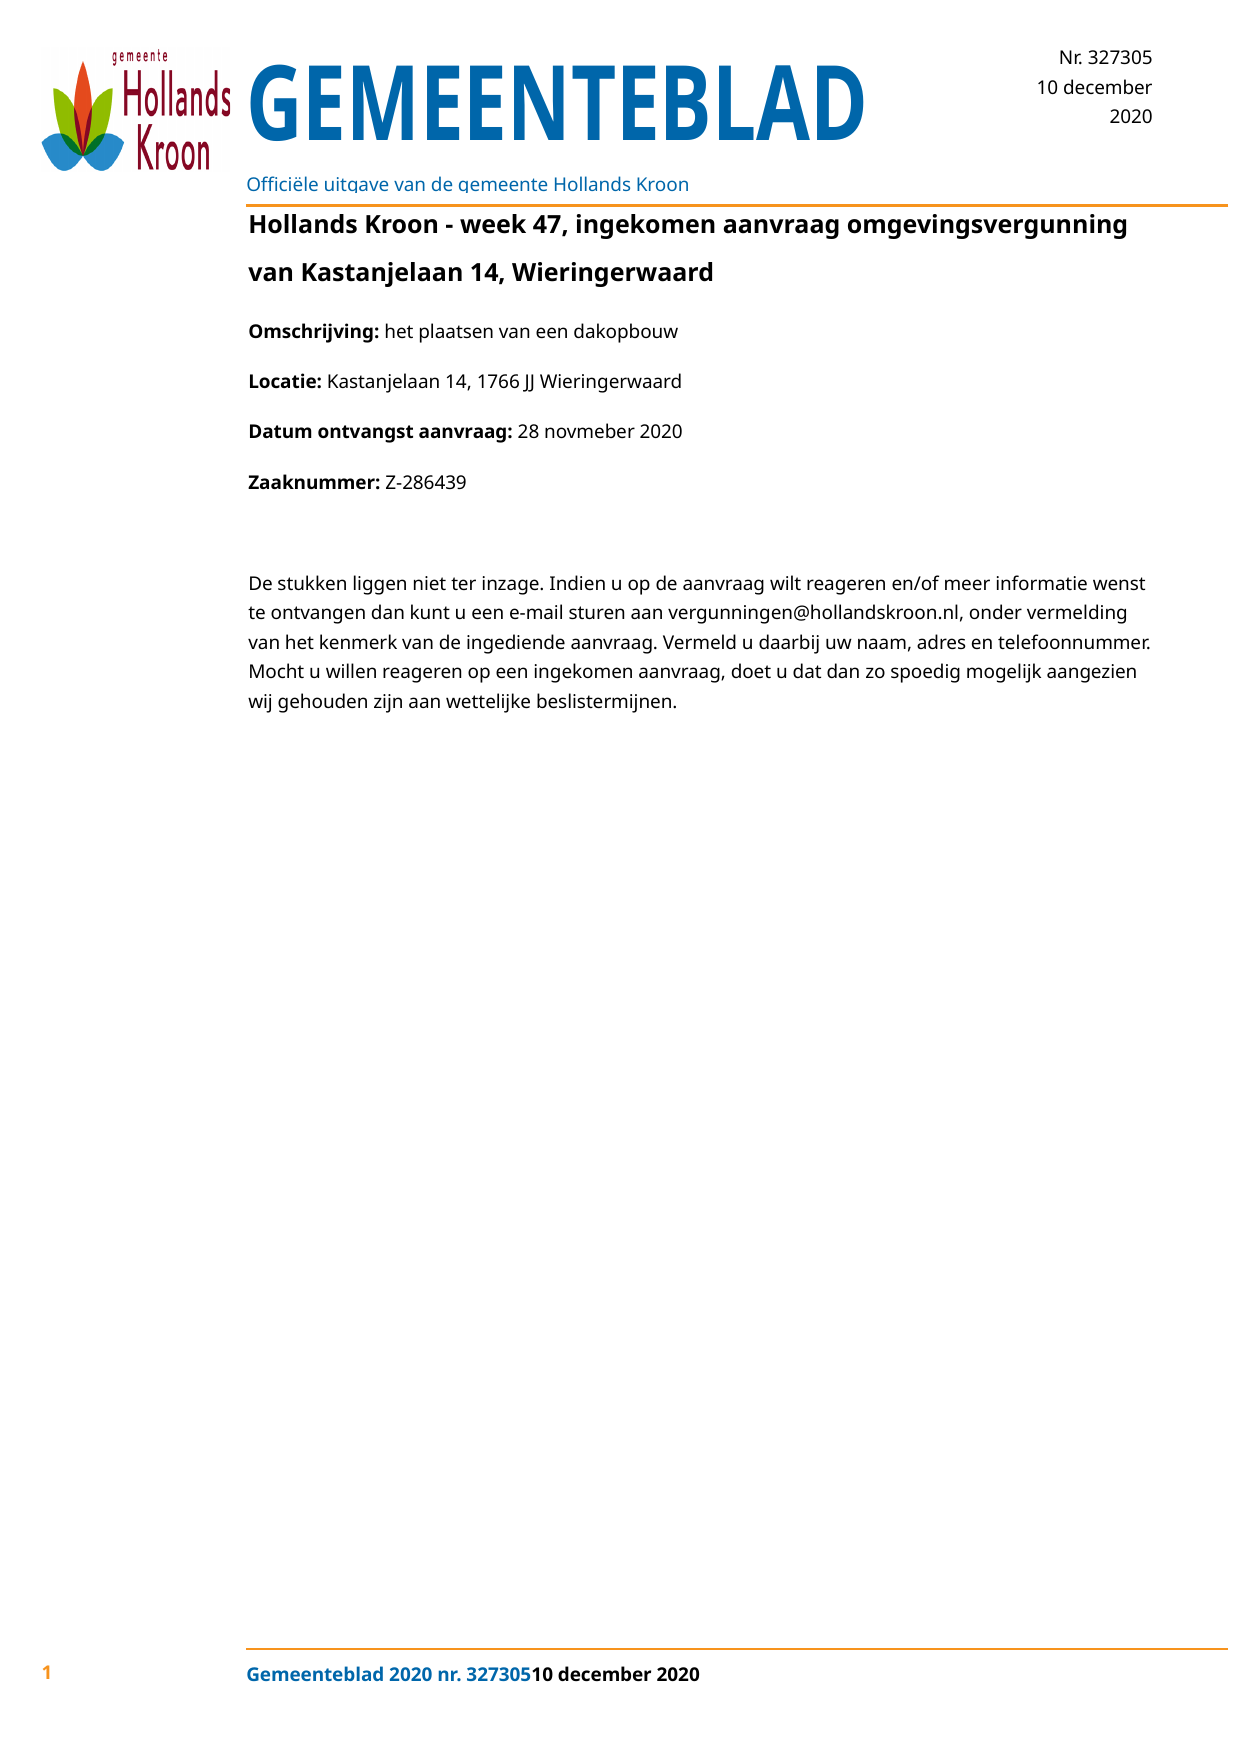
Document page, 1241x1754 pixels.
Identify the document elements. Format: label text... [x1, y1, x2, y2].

text Zaaknummer: Z-286439 [248, 469, 1152, 495]
text Hollands Kroon - week 47, ingekomen aanvraag omgevingsvergunning van Kastanjelaan 14, Wieringerwaard [248, 207, 1152, 288]
picture [41, 47, 231, 172]
text De stukken liggen niet ter inzage. Indien u op de aanvraag wilt reageren en/of meer informatie wenst te ontvangen dan kunt u een e-mail sturen aan vergunningen@hollandskroon.nl, onder vermelding van het kenmerk van de ingediende aanvraag. Vermeld u daarbij uw naam, adres en telefoonnummer. Mocht u willen reageren op een ingekomen aanvraag, doet u dat dan zo spoedig mogelijk aangezien wij gehouden zijn aan wettelijke beslistermijnen. [248, 570, 1152, 714]
text Omschrijving: het plaatsen van een dakopbouw [248, 318, 1152, 344]
text Datum ontvangst aanvraag: 28 novmeber 2020 [248, 419, 1152, 444]
text Locatie: Kastanjelaan 14, 1766 JJ Wieringerwaard [248, 368, 1152, 394]
